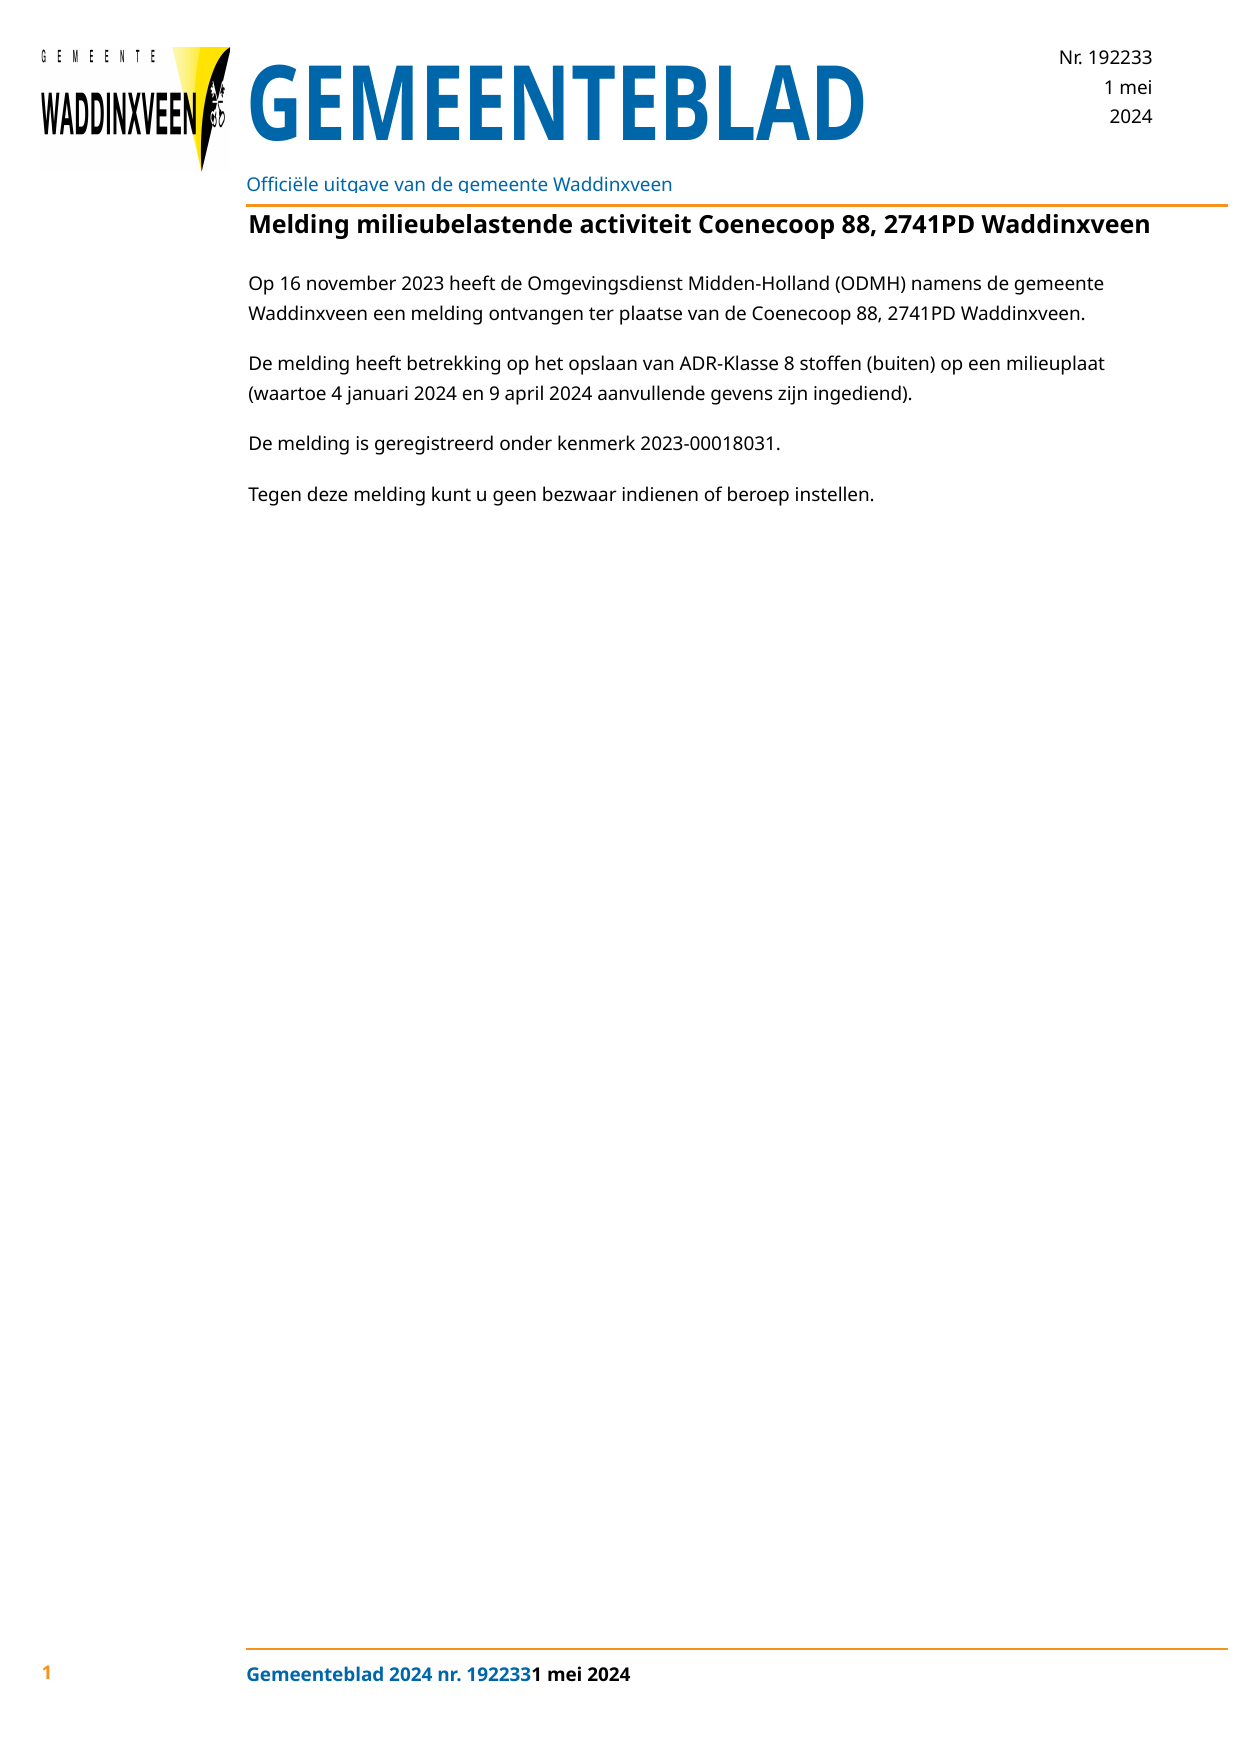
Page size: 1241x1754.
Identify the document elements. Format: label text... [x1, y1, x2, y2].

text Op 16 november 2023 heeft de Omgevingsdienst Midden-Holland (ODMH) namens de gemeente Waddinxveen een melding ontvangen ter plaatse van de Coenecoop 88, 2741PD Waddinxveen. [248, 270, 1152, 326]
text Tegen deze melding kunt u geen bezwaar indienen of beroep instellen. [248, 481, 1152, 506]
text De melding is geregistreerd onder kenmerk 2023-00018031. [248, 430, 1152, 456]
text Melding milieubelastende activiteit Coenecoop 88, 2741PD Waddinxveen [248, 207, 1152, 241]
picture [41, 47, 231, 172]
text De melding heeft betrekking op het opslaan van ADR-Klasse 8 stoffen (buiten) op een milieuplaat (waartoe 4 januari 2024 en 9 april 2024 aanvullende gevens zijn ingediend). [248, 350, 1152, 406]
